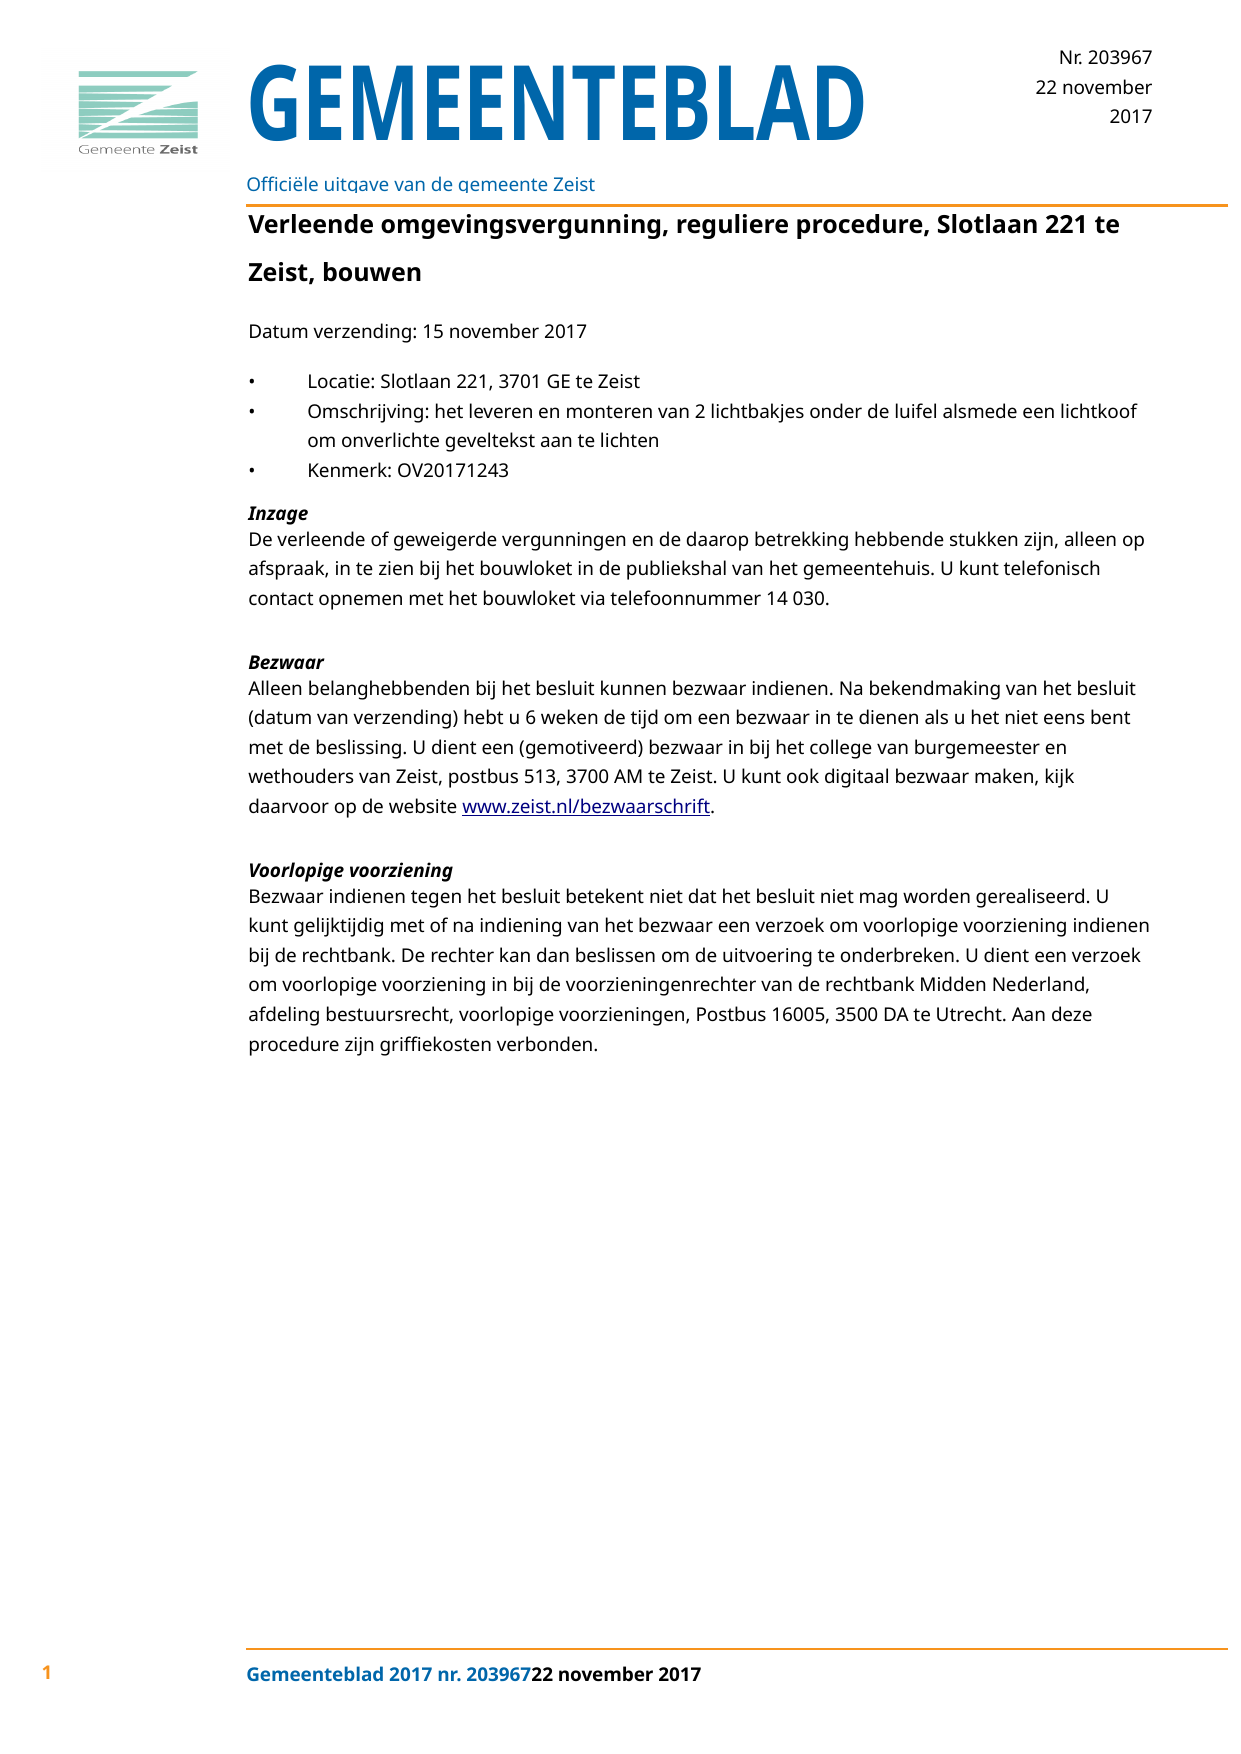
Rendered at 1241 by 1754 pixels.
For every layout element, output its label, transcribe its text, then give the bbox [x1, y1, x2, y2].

list Locatie: Slotlaan 221, 3701 GE te Zeist [248, 368, 1152, 394]
text Bezwaar [248, 649, 1152, 675]
picture [41, 47, 231, 172]
text Verleende omgevingsvergunning, reguliere procedure, Slotlaan 221 te Zeist, bouwen [248, 207, 1152, 288]
text Voorlopige voorziening [248, 857, 1152, 883]
text Alleen belanghebbenden bij het besluit kunnen bezwaar indienen. Na bekendmaking van het besluit (datum van verzending) hebt u 6 weken de tijd om een bezwaar in te dienen als u het niet eens bent met de beslissing. U dient een (gemotiveerd) bezwaar in bij het college van burgemeester en wethouders van Zeist, postbus 513, 3700 AM te Zeist. U kunt ook digitaal bezwaar maken, kijk daarvoor op de website www.zeist.nl/bezwaarschrift. [248, 675, 1152, 819]
list Kenmerk: OV20171243 [248, 457, 1152, 483]
text Bezwaar indienen tegen het besluit betekent niet dat het besluit niet mag worden gerealiseerd. U kunt gelijktijdig met of na indiening van het bezwaar een verzoek om voorlopige voorziening indienen bij de rechtbank. De rechter kan dan beslissen om de uitvoering te onderbreken. U dient een verzoek om voorlopige voorziening in bij de voorzieningenrechter van de rechtbank Midden Nederland, afdeling bestuursrecht, voorlopige voorzieningen, Postbus 16005, 3500 DA te Utrecht. Aan deze procedure zijn griffiekosten verbonden. [248, 883, 1152, 1056]
text De verleende of geweigerde vergunningen en de daarop betrekking hebbende stukken zijn, alleen op afspraak, in te zien bij het bouwloket in de publiekshal van het gemeentehuis. U kunt telefonisch contact opnemen met het bouwloket via telefoonnummer 14 030. [248, 526, 1152, 611]
text Datum verzending: 15 november 2017 [248, 318, 1152, 344]
text Inzage [248, 500, 1152, 526]
list Omschrijving: het leveren en monteren van 2 lichtbakjes onder de luifel alsmede een lichtkoof om onverlichte geveltekst aan te lichten [248, 398, 1152, 453]
